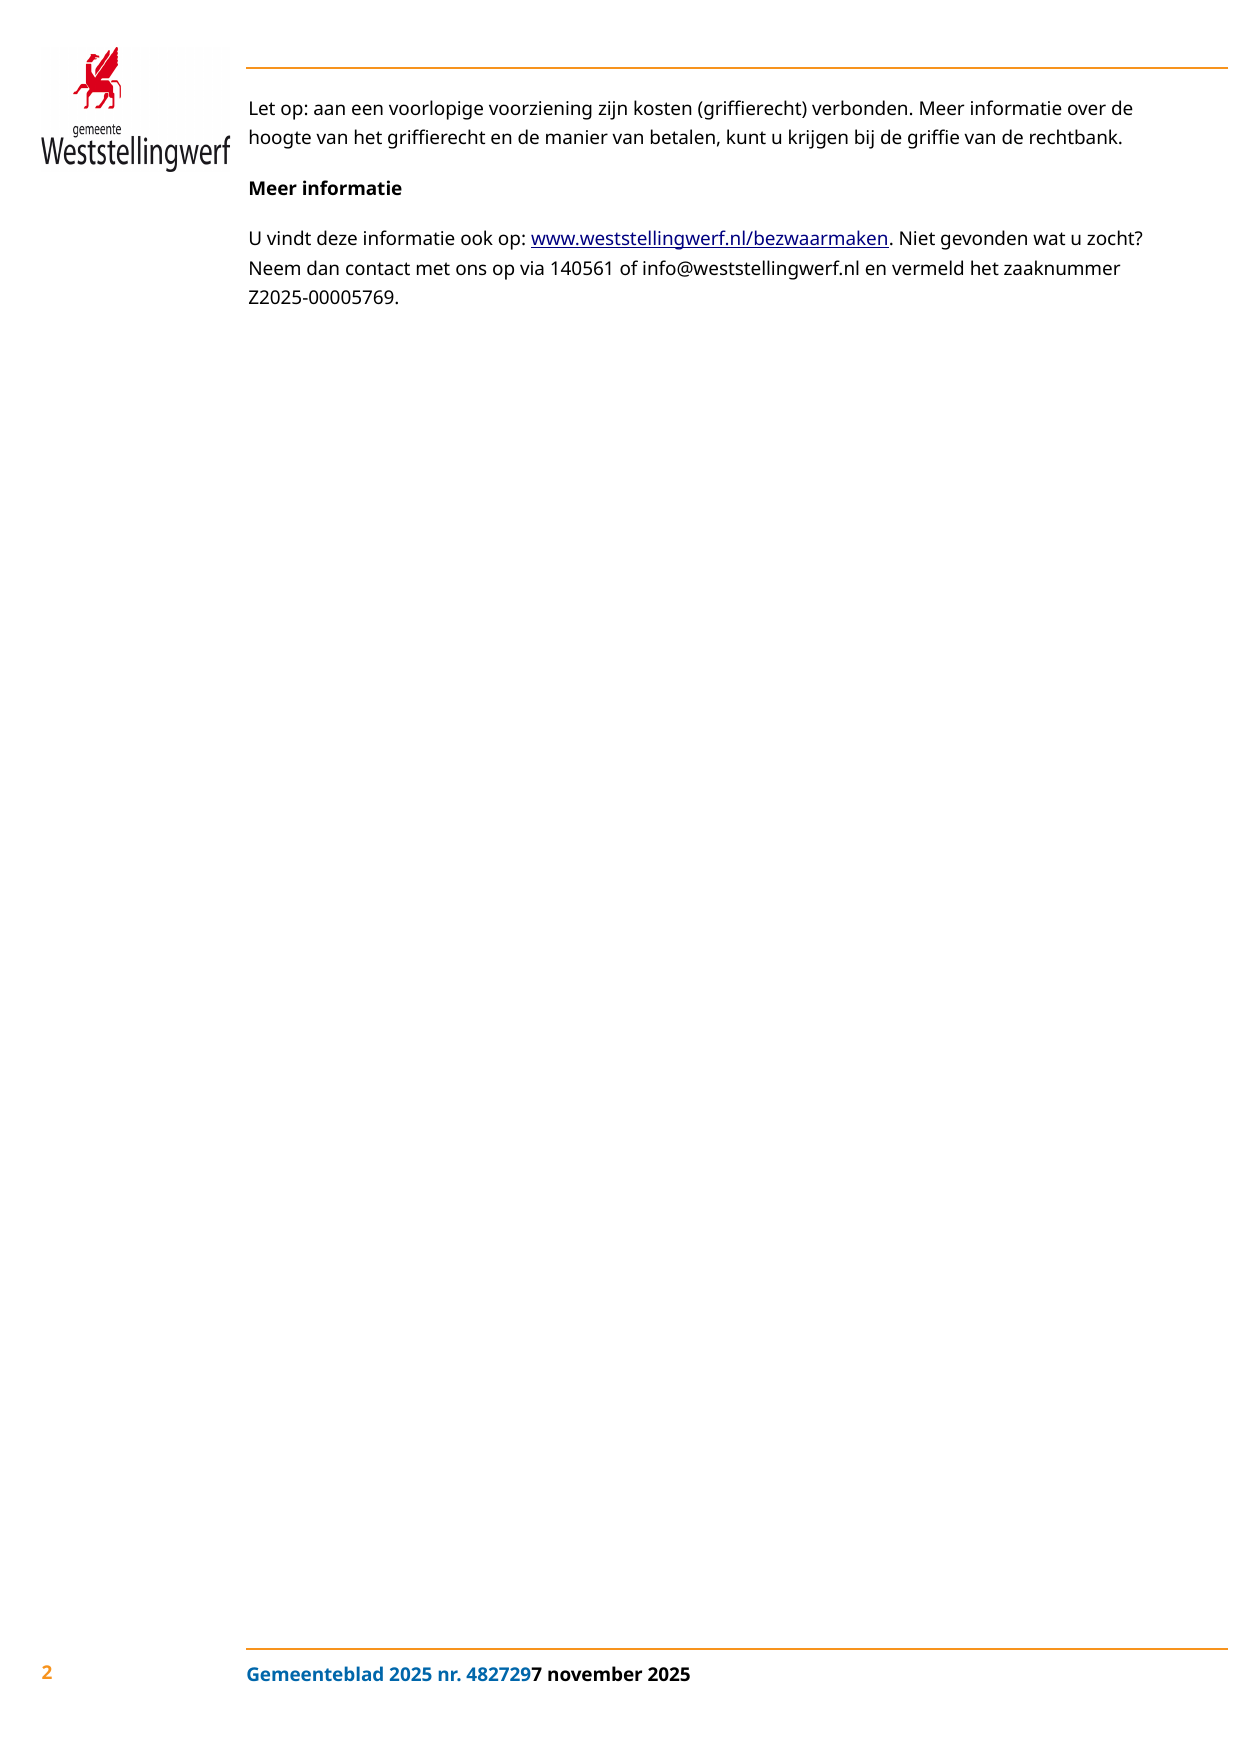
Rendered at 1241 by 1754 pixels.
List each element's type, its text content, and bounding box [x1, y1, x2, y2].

text Meer informatie [248, 175, 1152, 201]
text U vindt deze informatie ook op: www.weststellingwerf.nl/bezwaarmaken. Niet gevonden wat u zocht? Neem dan contact met ons op via 140561 of info@weststellingwerf.nl en vermeld het zaaknummer Z2025-00005769. [248, 225, 1152, 310]
text Let op: aan een voorlopige voorziening zijn kosten (griffierecht) verbonden. Meer informatie over de hoogte van het griffierecht en de manier van betalen, kunt u krijgen bij de griffie van de rechtbank. [248, 95, 1152, 150]
picture [41, 47, 231, 172]
